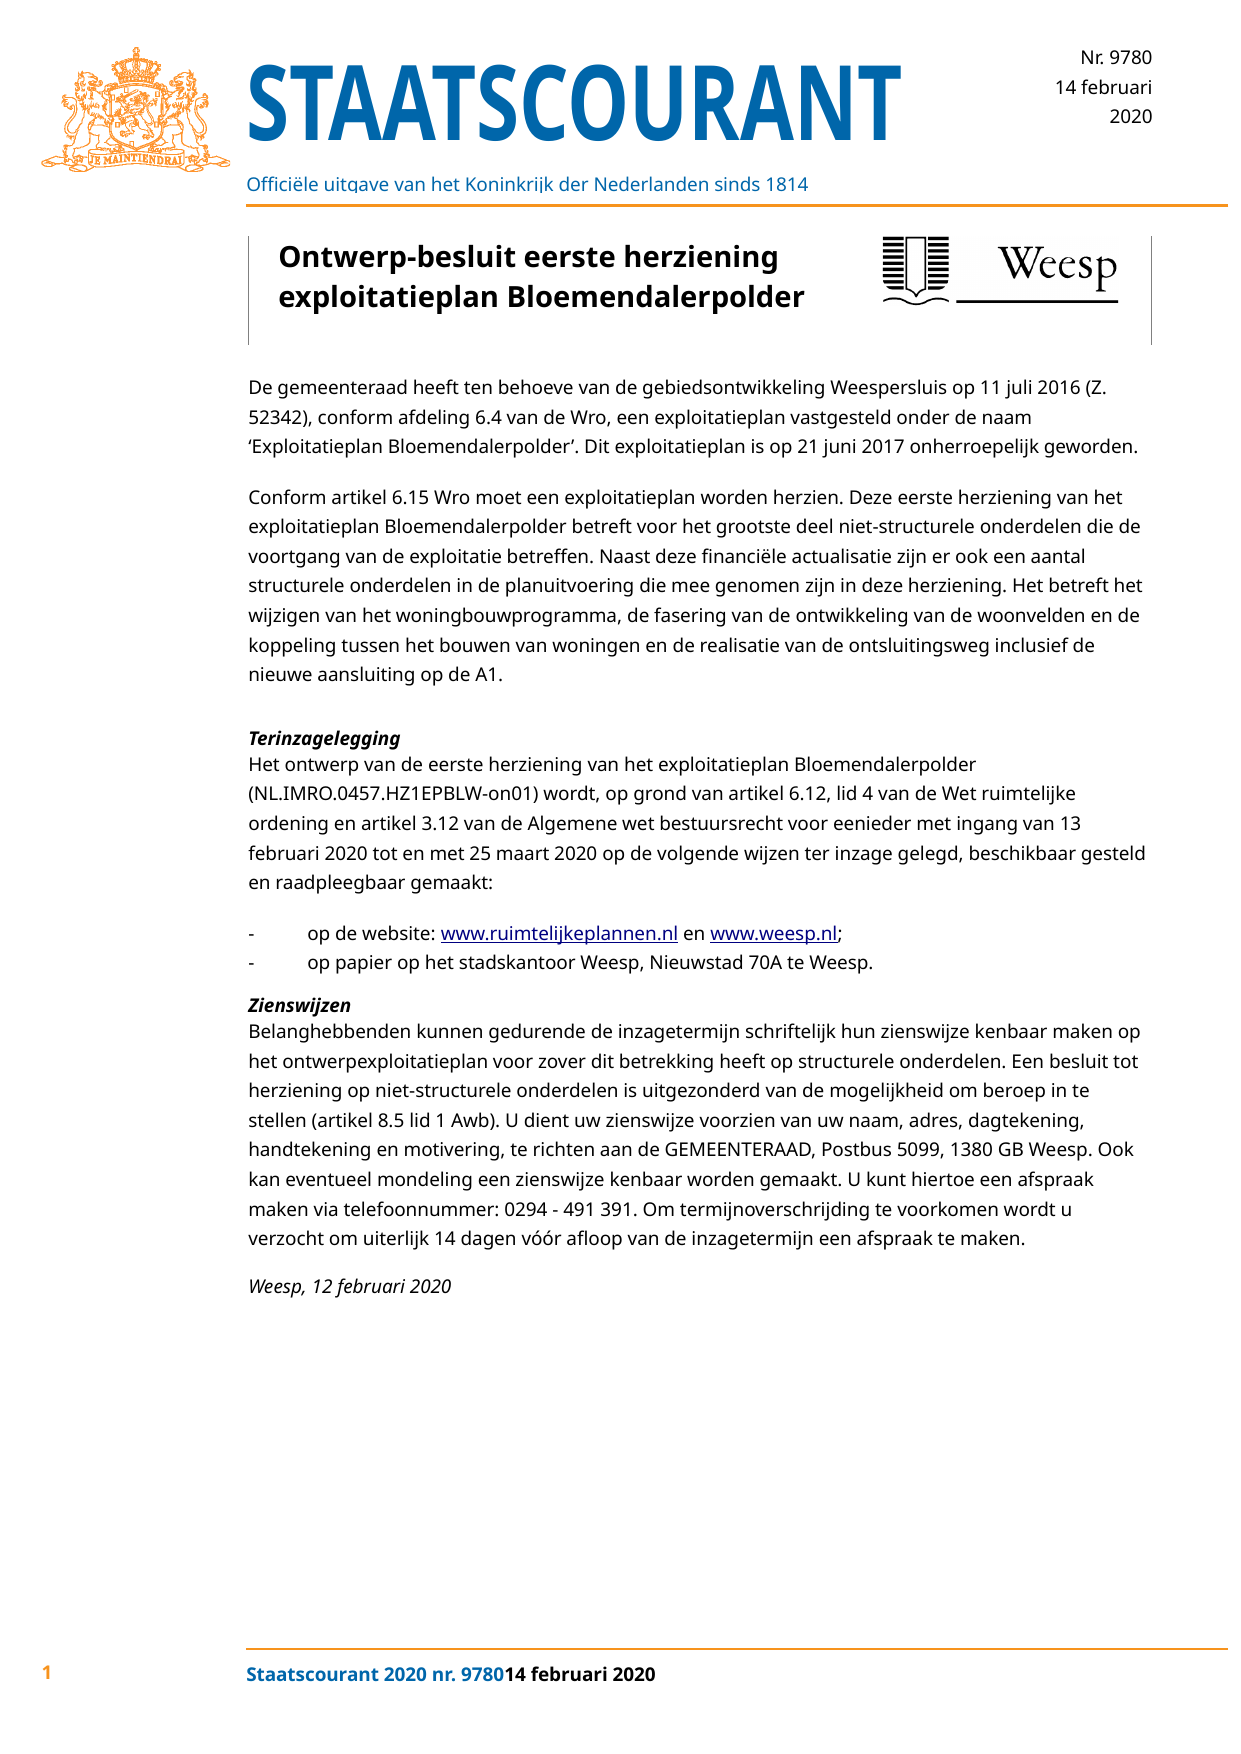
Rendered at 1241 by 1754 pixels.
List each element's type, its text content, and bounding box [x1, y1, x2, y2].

list op papier op het stadskantoor Weesp, Nieuwstad 70A te Weesp. [248, 949, 1152, 975]
picture [41, 47, 231, 172]
text Zienswijzen [248, 992, 1152, 1018]
list op de website: www.ruimtelijkeplannen.nl en www.weesp.nl; [248, 920, 1152, 946]
text De gemeenteraad heeft ten behoeve van de gebiedsontwikkeling Weespersluis op 11 juli 2016 (Z. 52342), conform afdeling 6.4 van de Wro, een exploitatieplan vastgesteld onder de naam ‘Exploitatieplan Bloemendalerpolder’. Dit exploitatieplan is op 21 juni 2017 onherroepelijk geworden. [248, 374, 1152, 459]
text Het ontwerp van de eerste herziening van het exploitatieplan Bloemendalerpolder (NL.IMRO.0457.HZ1EPBLW-on01) wordt, op grond van artikel 6.12, lid 4 van de Wet ruimtelijke ordening en artikel 3.12 van de Algemene wet bestuursrecht voor eenieder met ingang van 13 februari 2020 tot en met 25 maart 2020 op de volgende wijzen ter inzage gelegd, beschikbaar gesteld en raadpleegbaar gemaakt: [248, 751, 1152, 895]
picture [882, 236, 1119, 306]
text Terinzagelegging [248, 725, 1152, 751]
table_header Ontwerp-besluit eerste herziening exploitatieplan Bloemendalerpolder [249, 236, 850, 345]
text Conform artikel 6.15 Wro moet een exploitatieplan worden herzien. Deze eerste herziening van het exploitatieplan Bloemendalerpolder betreft voor het grootste deel niet-structurele onderdelen die de voortgang van de exploitatie betreffen. Naast deze financiële actualisatie zijn er ook een aantal structurele onderdelen in de planuitvoering die mee genomen zijn in deze herziening. Het betreft het wijzigen van het woningbouwprogramma, de fasering van de ontwikkeling van de woonvelden en de koppeling tussen het bouwen van woningen en de realisatie van de ontsluitingsweg inclusief de nieuwe aansluiting op de A1. [248, 484, 1152, 687]
text Belanghebbenden kunnen gedurende de inzagetermijn schriftelijk hun zienswijze kenbaar maken op het ontwerpexploitatieplan voor zover dit betrekking heeft op structurele onderdelen. Een besluit tot herziening op niet-structurele onderdelen is uitgezonderd van de mogelijkheid om beroep in te stellen (artikel 8.5 lid 1 Awb). U dient uw zienswijze voorzien van uw naam, adres, dagtekening, handtekening en motivering, te richten aan de GEMEENTERAAD, Postbus 5099, 1380 GB Weesp. Ook kan eventueel mondeling een zienswijze kenbaar worden gemaakt. U kunt hiertoe een afspraak maken via telefoonnummer: 0294 - 491 391. Om termijnoverschrijding te voorkomen wordt u verzocht om uiterlijk 14 dagen vóór afloop van de inzagetermijn een afspraak te maken. [248, 1018, 1152, 1251]
text Weesp, 12 februari 2020 [248, 1273, 1152, 1299]
table_header [850, 236, 1151, 345]
